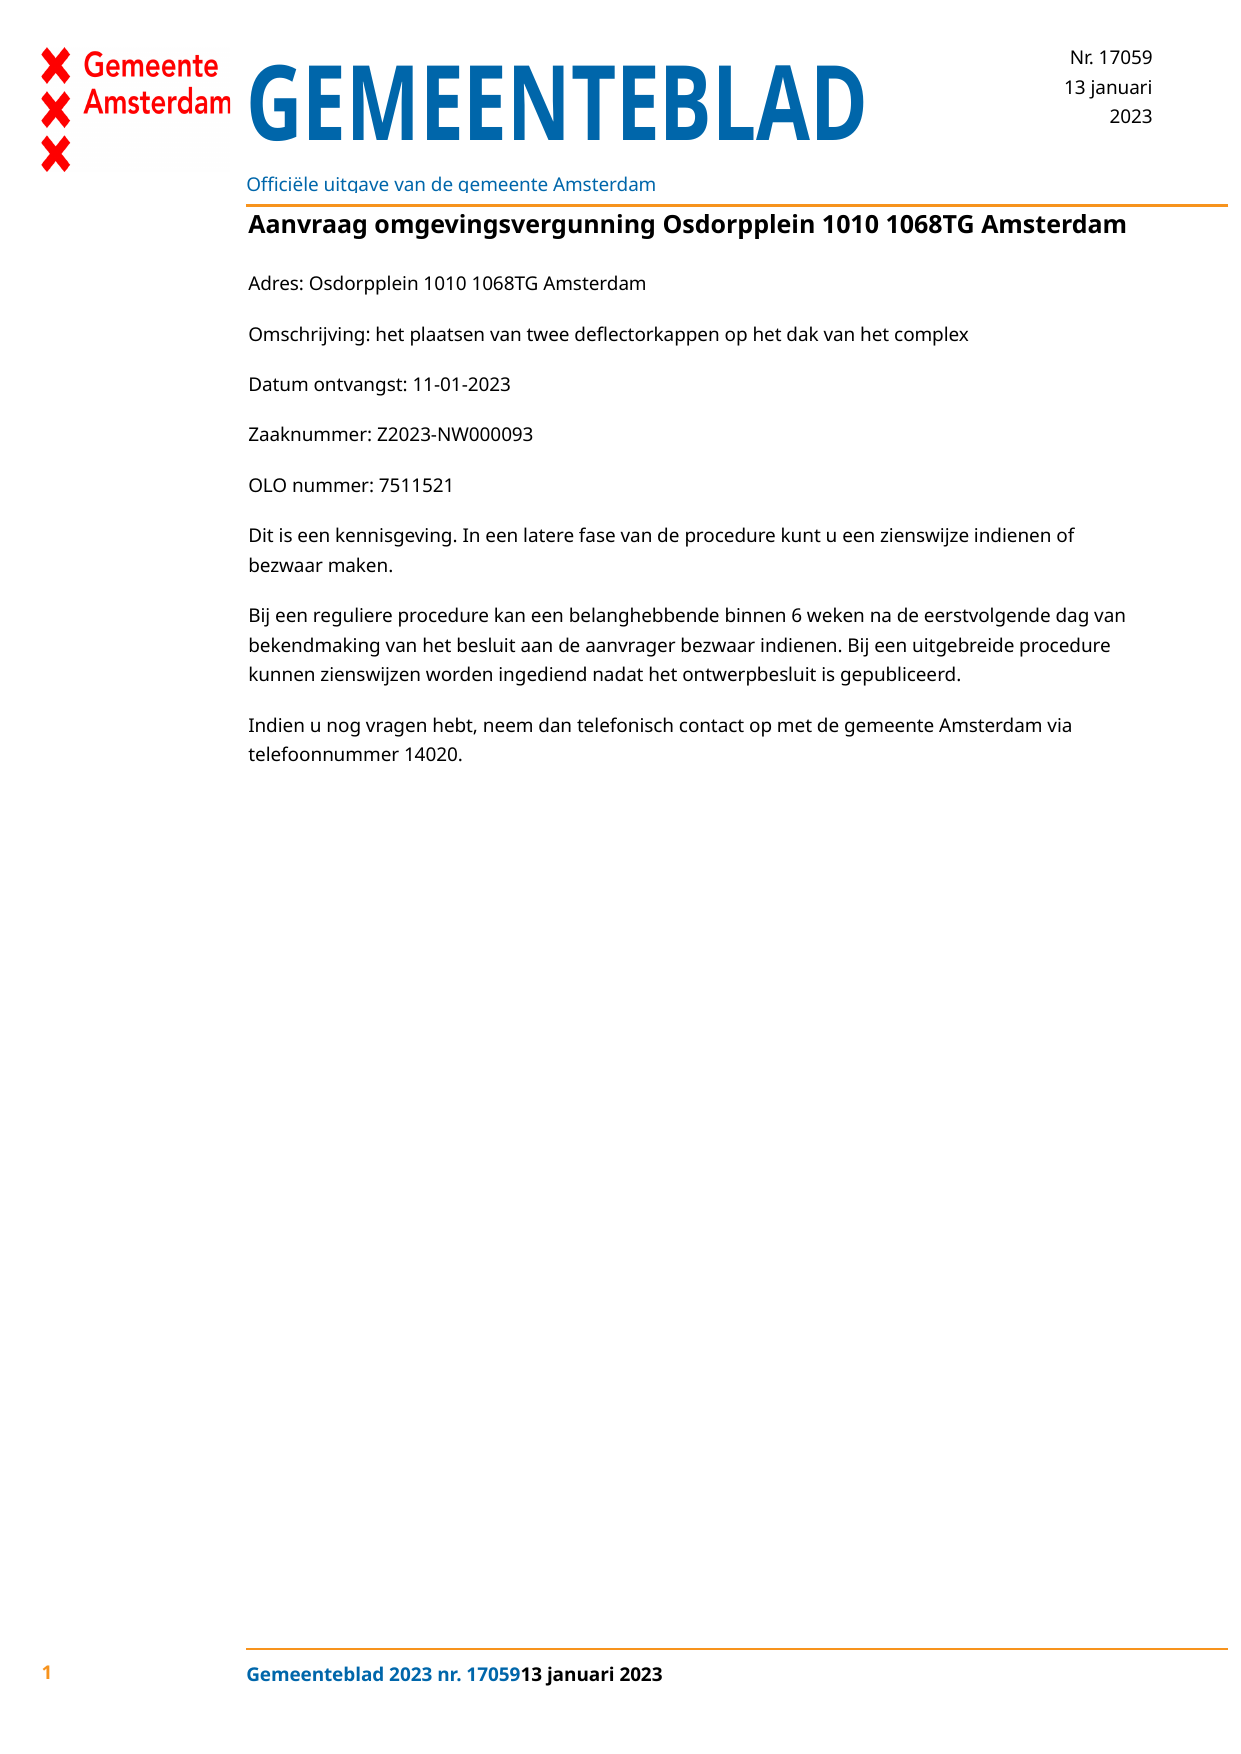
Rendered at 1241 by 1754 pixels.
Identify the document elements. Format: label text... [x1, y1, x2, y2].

text Zaaknummer: Z2023-NW000093 [248, 422, 1152, 447]
text OLO nummer: 7511521 [248, 472, 1152, 498]
text Datum ontvangst: 11-01-2023 [248, 371, 1152, 397]
text Indien u nog vragen hebt, neem dan telefonisch contact op met de gemeente Amsterdam via telefoonnummer 14020. [248, 712, 1152, 767]
text Aanvraag omgevingsvergunning Osdorpplein 1010 1068TG Amsterdam [248, 207, 1152, 241]
picture [41, 47, 231, 172]
text Omschrijving: het plaatsen van twee deflectorkappen op het dak van het complex [248, 321, 1152, 346]
text Bij een reguliere procedure kan een belanghebbende binnen 6 weken na de eerstvolgende dag van bekendmaking van het besluit aan de aanvrager bezwaar indienen. Bij een uitgebreide procedure kunnen zienswijzen worden ingediend nadat het ontwerpbesluit is gepubliceerd. [248, 602, 1152, 687]
text Adres: Osdorpplein 1010 1068TG Amsterdam [248, 270, 1152, 296]
text Dit is een kennisgeving. In een latere fase van de procedure kunt u een zienswijze indienen of bezwaar maken. [248, 522, 1152, 578]
